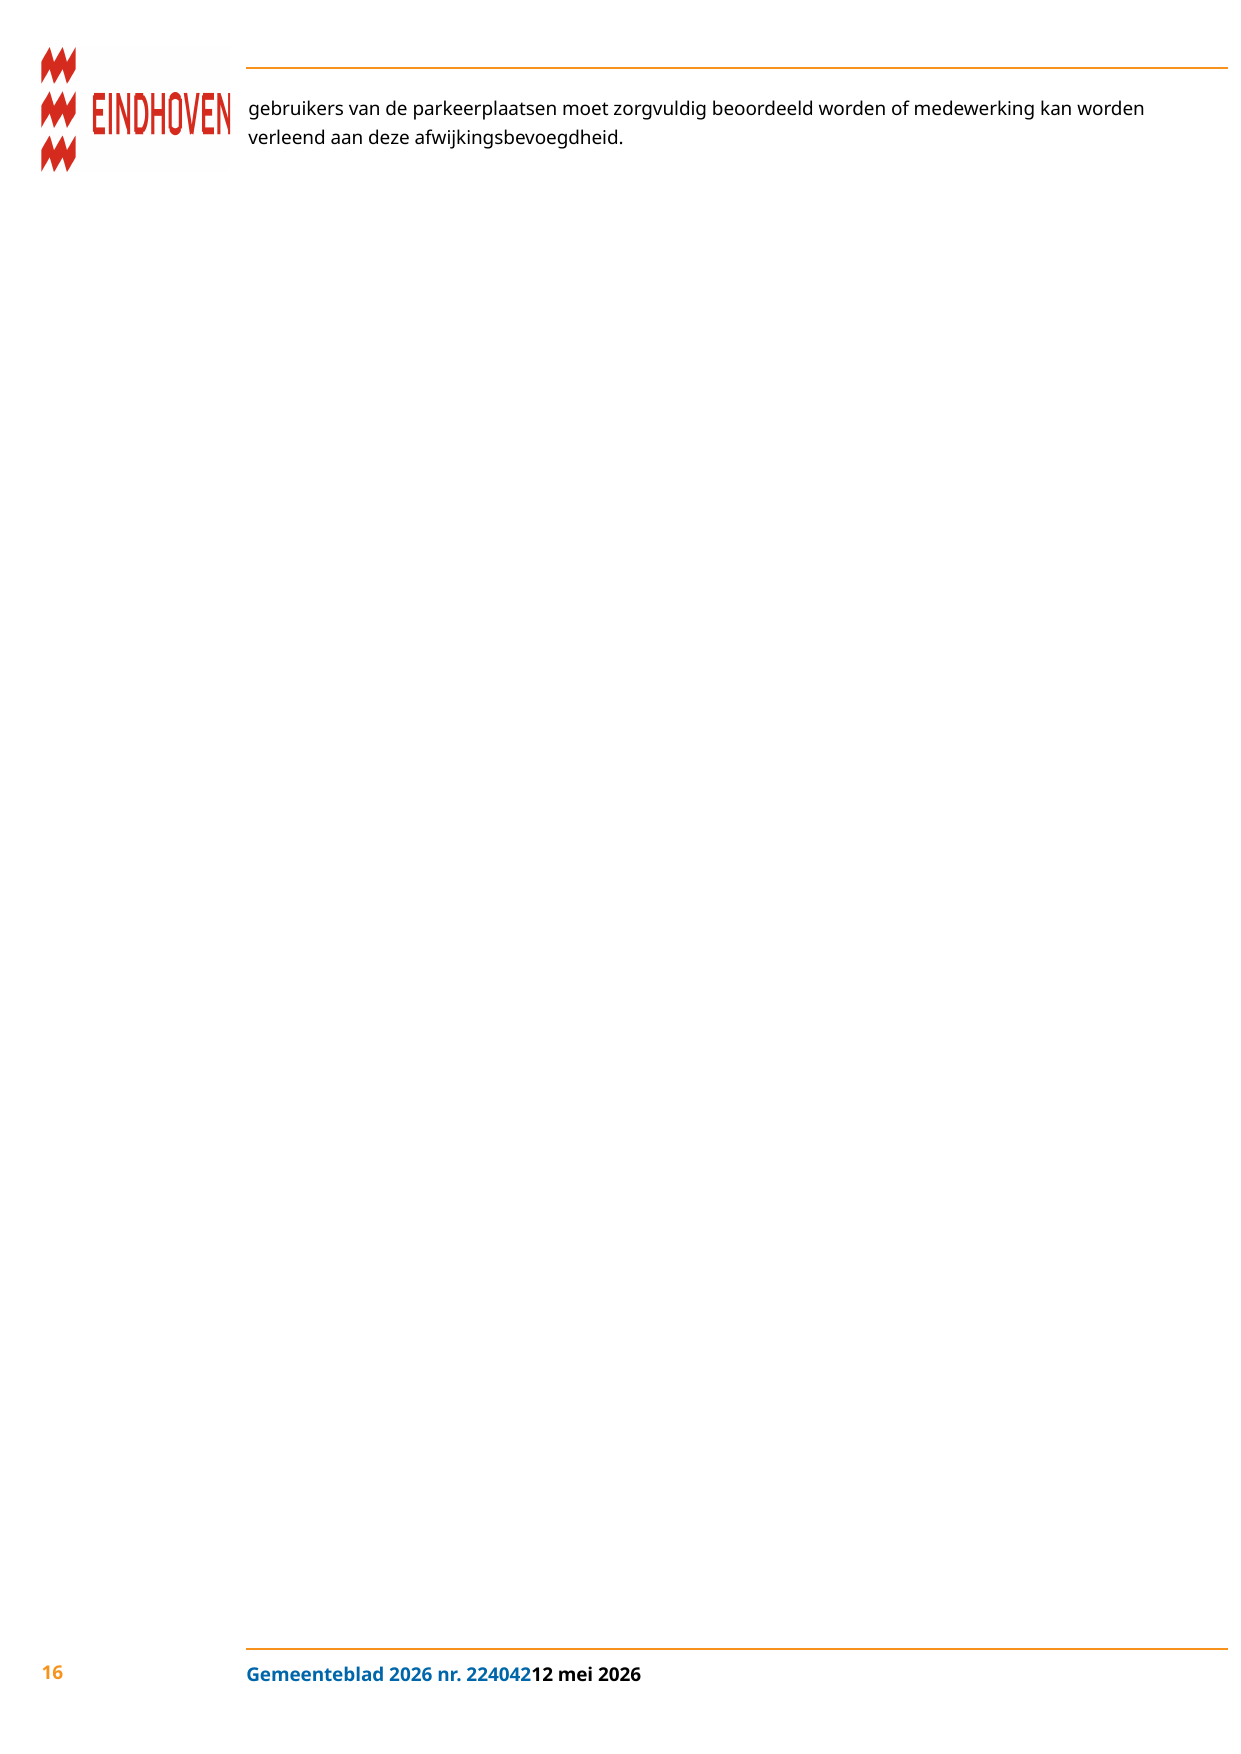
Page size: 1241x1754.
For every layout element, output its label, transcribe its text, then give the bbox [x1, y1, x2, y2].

text gebruikers van de parkeerplaatsen moet zorgvuldig beoordeeld worden of medewerking kan worden verleend aan deze afwijkingsbevoegdheid. [248, 95, 1152, 150]
picture [41, 47, 231, 172]
